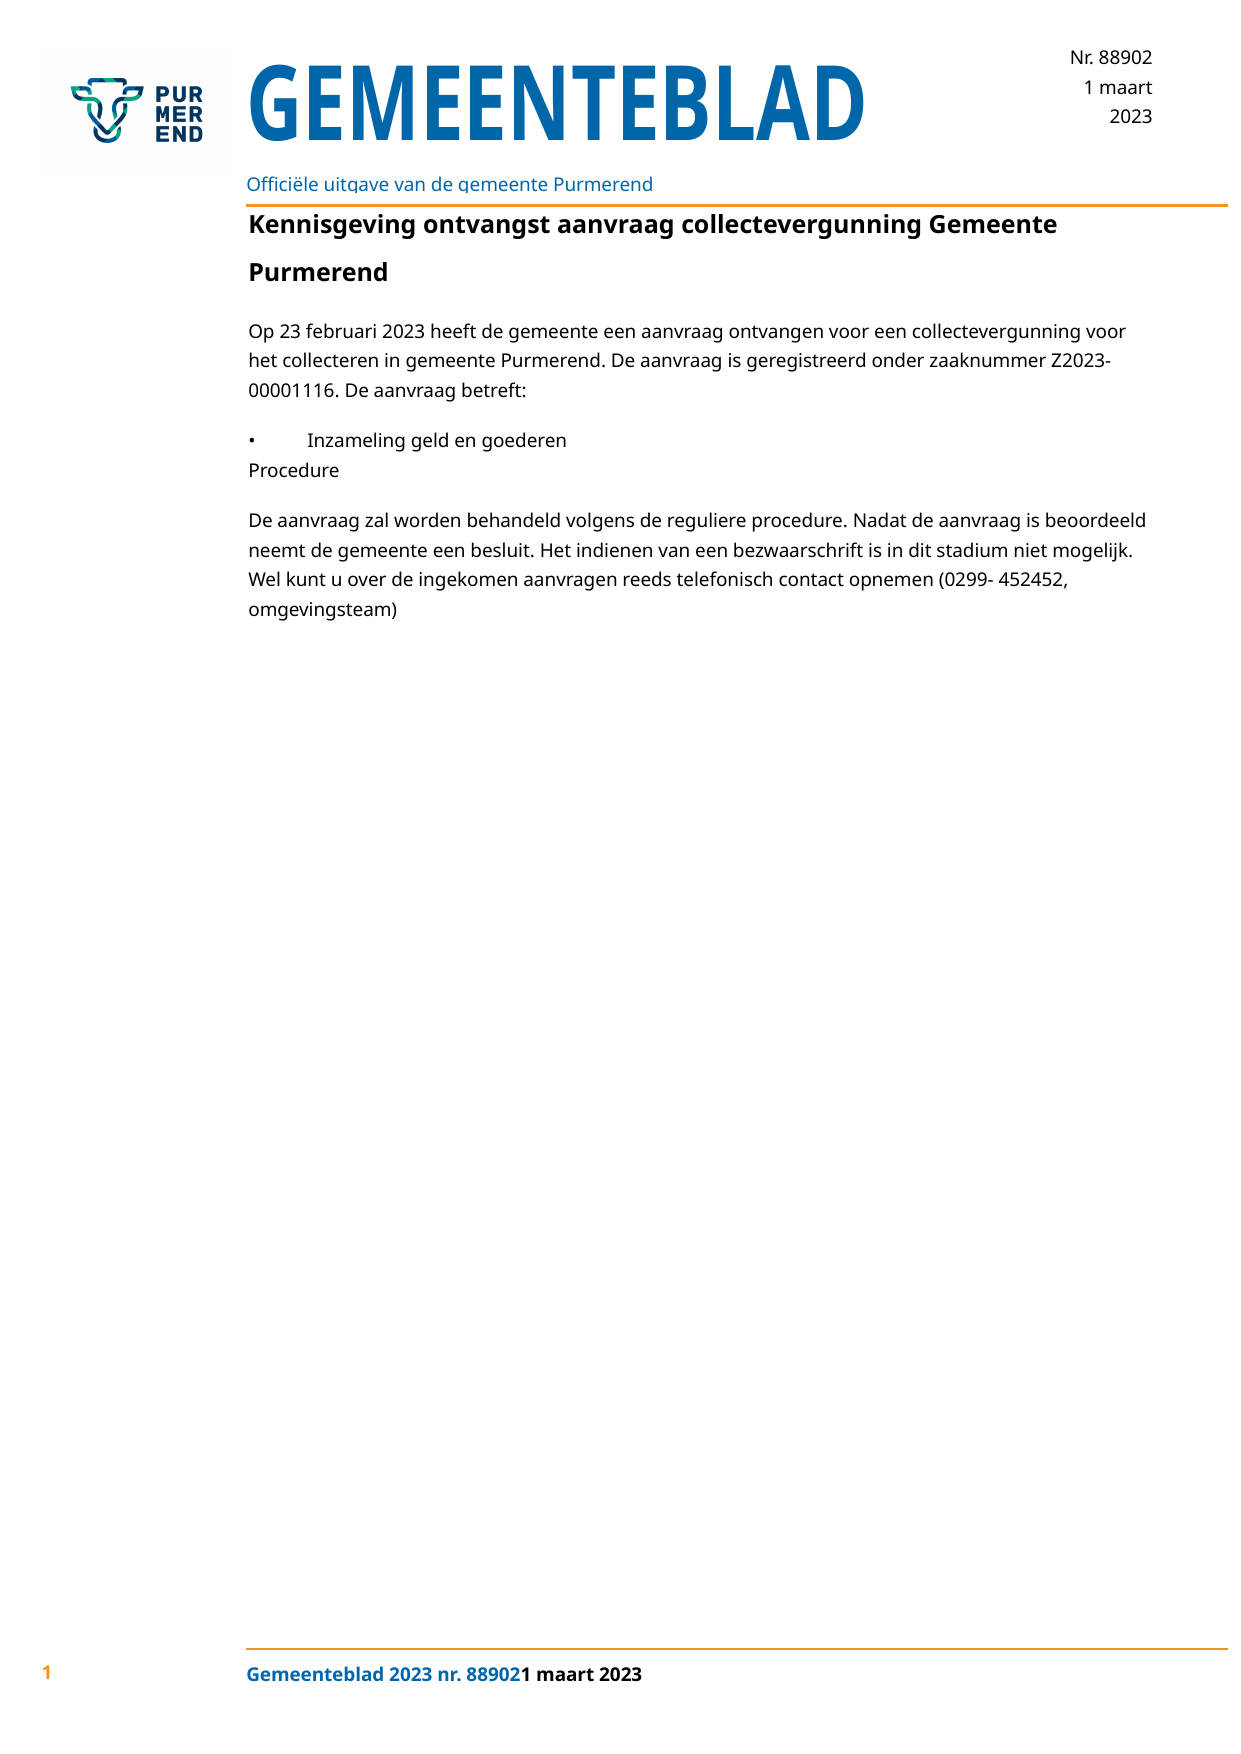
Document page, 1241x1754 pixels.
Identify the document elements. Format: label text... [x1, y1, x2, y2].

text Op 23 februari 2023 heeft de gemeente een aanvraag ontvangen voor een collectevergunning voor het collecteren in gemeente Purmerend. De aanvraag is geregistreerd onder zaaknummer Z2023-00001116. De aanvraag betreft: [248, 318, 1152, 403]
text Procedure [248, 457, 1152, 483]
text De aanvraag zal worden behandeld volgens de reguliere procedure. Nadat de aanvraag is beoordeeld neemt de gemeente een besluit. Het indienen van een bezwaarschrift is in dit stadium niet mogelijk. Wel kunt u over de ingekomen aanvragen reeds telefonisch contact opnemen (0299- 452452, omgevingsteam) [248, 507, 1152, 622]
text Kennisgeving ontvangst aanvraag collectevergunning Gemeente Purmerend [248, 207, 1152, 288]
list Inzameling geld en goederen [248, 427, 1152, 453]
picture [41, 47, 231, 172]
